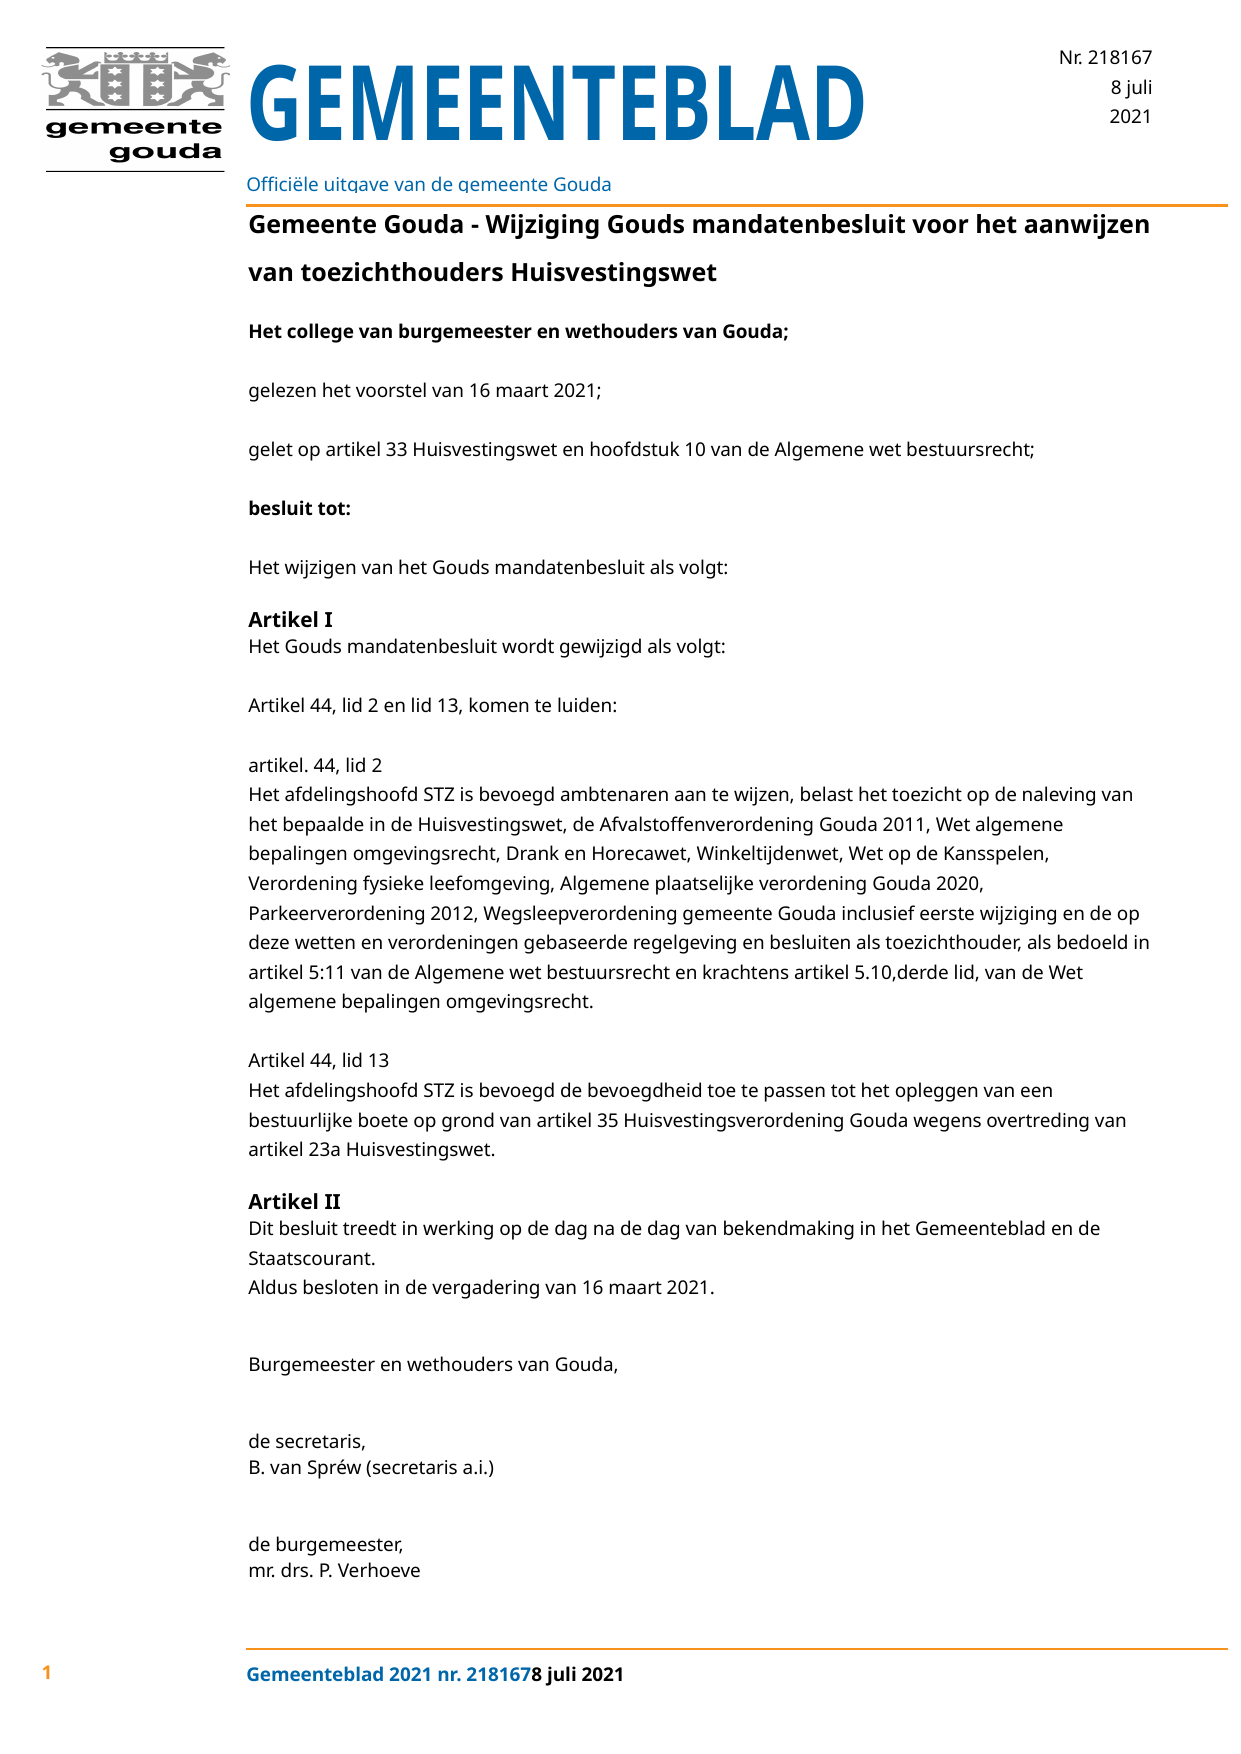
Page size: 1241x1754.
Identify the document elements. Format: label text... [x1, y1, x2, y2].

text Het afdelingshoofd STZ is bevoegd de bevoegdheid toe te passen tot het opleggen van een bestuurlijke boete op grond van artikel 35 Huisvestingsverordening Gouda wegens overtreding van artikel 23a Huisvestingswet. [248, 1077, 1152, 1162]
text Gemeente Gouda - Wijziging Gouds mandatenbesluit voor het aanwijzen van toezichthouders Huisvestingswet [248, 207, 1152, 288]
text artikel. 44, lid 2 [248, 752, 1152, 777]
text de burgemeester, [248, 1532, 1152, 1557]
text Artikel 44, lid 2 en lid 13, komen te luiden: [248, 693, 1152, 718]
text de secretaris, [248, 1429, 1152, 1454]
text Dit besluit treedt in werking op de dag na de dag van bekendmaking in het Gemeenteblad en de Staatscourant. [248, 1215, 1152, 1271]
picture [41, 47, 231, 172]
text Het Gouds mandatenbesluit wordt gewijzigd als volgt: [248, 633, 1152, 659]
text mr. drs. P. Verhoeve [248, 1557, 1152, 1583]
text gelet op artikel 33 Huisvestingswet en hoofdstuk 10 van de Algemene wet bestuursrecht; [248, 436, 1152, 462]
text Burgemeester en wethouders van Gouda, [248, 1352, 1152, 1377]
text Het wijzigen van het Gouds mandatenbesluit als volgt: [248, 554, 1152, 580]
text Het college van burgemeester en wethouders van Gouda; [248, 318, 1152, 344]
text Het afdelingshoofd STZ is bevoegd ambtenaren aan te wijzen, belast het toezicht op de naleving van het bepaalde in de Huisvestingswet, de Afvalstoffenverordening Gouda 2011, Wet algemene bepalingen omgevingsrecht, Drank en Horecawet, Winkeltijdenwet, Wet op de Kansspelen, Verordening fysieke leefomgeving, Algemene plaatselijke verordening Gouda 2020, Parkeerverordening 2012, Wegsleepverordening gemeente Gouda inclusief eerste wijziging en de op deze wetten en verordeningen gebaseerde regelgeving en besluiten als toezichthouder, als bedoeld in artikel 5:11 van de Algemene wet bestuursrecht en krachtens artikel 5.10,derde lid, van de Wet algemene bepalingen omgevingsrecht. [248, 781, 1152, 1014]
text besluit tot: [248, 495, 1152, 521]
text Artikel I [248, 605, 1152, 633]
text Artikel 44, lid 13 [248, 1048, 1152, 1073]
text gelezen het voorstel van 16 maart 2021; [248, 377, 1152, 403]
text Artikel II [248, 1187, 1152, 1215]
text Aldus besloten in de vergadering van 16 maart 2021. [248, 1274, 1152, 1300]
text B. van Spréw (secretaris a.i.) [248, 1454, 1152, 1480]
